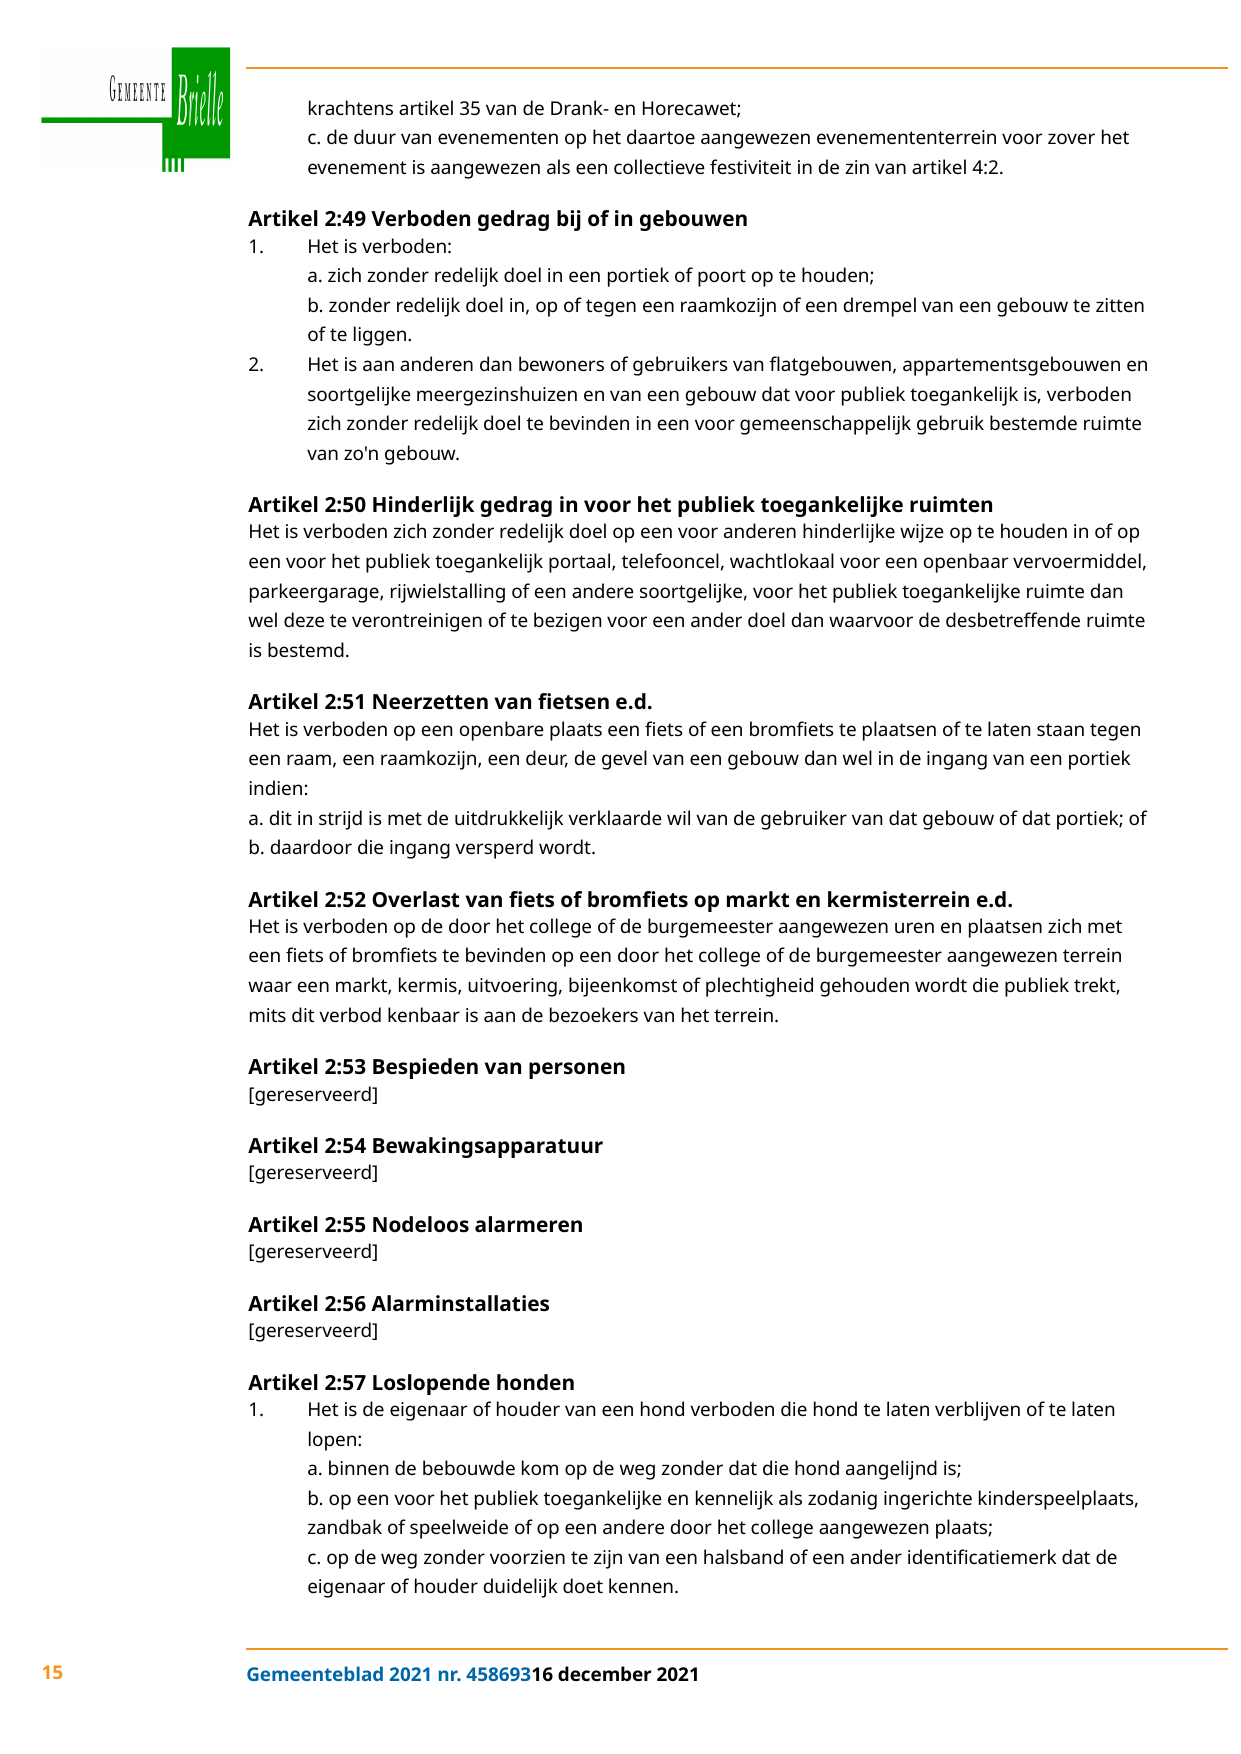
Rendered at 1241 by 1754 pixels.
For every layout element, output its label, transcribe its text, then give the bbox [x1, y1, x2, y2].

text [gereserveerd] [248, 1238, 1152, 1264]
list krachtens artikel 35 van de Drank- en Horecawet; [248, 95, 1152, 121]
text Artikel 2:56 Alarminstallaties [248, 1289, 1152, 1317]
list Het is aan anderen dan bewoners of gebruikers van flatgebouwen, appartementsgebouwen en soortgelijke meergezinshuizen en van een gebouw dat voor publiek toegankelijk is, verboden zich zonder redelijk doel te bevinden in een voor gemeenschappelijk gebruik bestemde ruimte van zo'n gebouw. [248, 351, 1152, 466]
list b. zonder redelijk doel in, op of tegen een raamkozijn of een drempel van een gebouw te zitten of te liggen. [248, 292, 1152, 347]
text [gereserveerd] [248, 1159, 1152, 1185]
text a. dit in strijd is met de uitdrukkelijk verklaarde wil van de gebruiker van dat gebouw of dat portiek; of [248, 805, 1152, 830]
text b. daardoor die ingang versperd wordt. [248, 834, 1152, 860]
list Het is de eigenaar of houder van een hond verboden die hond te laten verblijven of te laten lopen: [248, 1396, 1152, 1451]
list Het is verboden: [248, 233, 1152, 258]
text Artikel 2:51 Neerzetten van fietsen e.d. [248, 687, 1152, 716]
text [gereserveerd] [248, 1081, 1152, 1106]
text Artikel 2:50 Hinderlijk gedrag in voor het publiek toegankelijke ruimten [248, 490, 1152, 519]
text Het is verboden op een openbare plaats een fiets of een bromfiets te plaatsen of te laten staan tegen een raam, een raamkozijn, een deur, de gevel van een gebouw dan wel in de ingang van een portiek indien: [248, 716, 1152, 801]
text Artikel 2:55 Nodeloos alarmeren [248, 1210, 1152, 1238]
text Artikel 2:57 Loslopende honden [248, 1368, 1152, 1396]
text Artikel 2:52 Overlast van fiets of bromfiets op markt en kermisterrein e.d. [248, 885, 1152, 913]
list a. zich zonder redelijk doel in een portiek of poort op te houden; [248, 262, 1152, 288]
text Het is verboden zich zonder redelijk doel op een voor anderen hinderlijke wijze op te houden in of op een voor het publiek toegankelijk portaal, telefooncel, wachtlokaal voor een openbaar vervoermiddel, parkeergarage, rijwielstalling of een andere soortgelijke, voor het publiek toegankelijke ruimte dan wel deze te verontreinigen of te bezigen voor een ander doel dan waarvoor de desbetreffende ruimte is bestemd. [248, 519, 1152, 663]
list a. binnen de bebouwde kom op de weg zonder dat die hond aangelijnd is; [248, 1455, 1152, 1481]
text Artikel 2:53 Bespieden van personen [248, 1052, 1152, 1081]
list b. op een voor het publiek toegankelijke en kennelijk als zodanig ingerichte kinderspeelplaats, zandbak of speelweide of op een andere door het college aangewezen plaats; [248, 1485, 1152, 1540]
text Het is verboden op de door het college of de burgemeester aangewezen uren en plaatsen zich met een fiets of bromfiets te bevinden op een door het college of de burgemeester aangewezen terrein waar een markt, kermis, uitvoering, bijeenkomst of plechtigheid gehouden wordt die publiek trekt, mits dit verbod kenbaar is aan de bezoekers van het terrein. [248, 913, 1152, 1028]
text Artikel 2:54 Bewakingsapparatuur [248, 1131, 1152, 1159]
list c. op de weg zonder voorzien te zijn van een halsband of een ander identificatiemerk dat de eigenaar of houder duidelijk doet kennen. [248, 1544, 1152, 1599]
text [gereserveerd] [248, 1317, 1152, 1343]
picture [41, 47, 231, 172]
list c. de duur van evenementen op het daartoe aangewezen evenemententerrein voor zover het evenement is aangewezen als een collectieve festiviteit in de zin van artikel 4:2. [248, 124, 1152, 180]
text Artikel 2:49 Verboden gedrag bij of in gebouwen [248, 204, 1152, 233]
